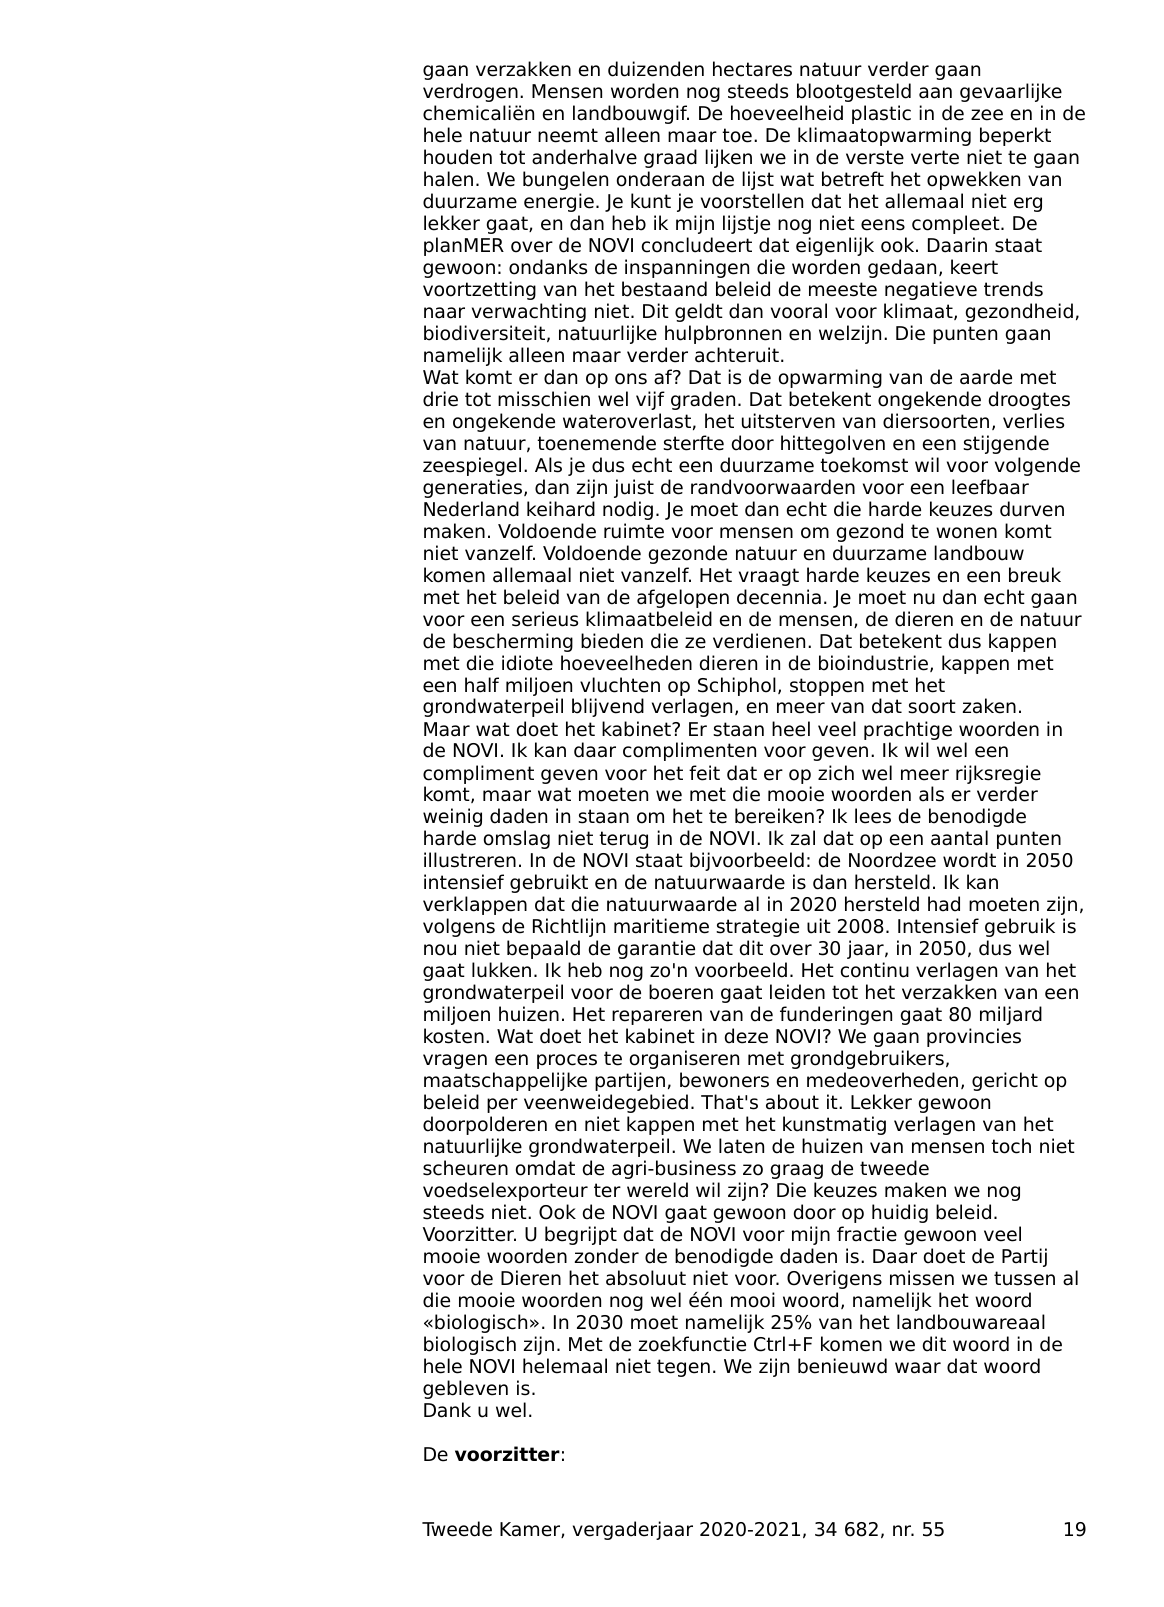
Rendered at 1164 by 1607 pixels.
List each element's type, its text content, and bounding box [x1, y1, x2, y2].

text Wat komt er dan op ons af? Dat is de opwarming van de aarde met drie tot misschien wel vijf graden. Dat betekent ongekende droogtes en ongekende wateroverlast, het uitsterven van diersoorten, verlies van natuur, toenemende sterfte door hittegolven en een stijgende zeespiegel. Als je dus echt een duurzame toekomst wil voor volgende generaties, dan zijn juist de randvoorwaarden voor een leefbaar Nederland keihard nodig. Je moet dan echt die harde keuzes durven maken. Voldoende ruimte voor mensen om gezond te wonen komt niet vanzelf. Voldoende gezonde natuur en duurzame landbouw komen allemaal niet vanzelf. Het vraagt harde keuzes en een breuk met het beleid van de afgelopen decennia. Je moet nu dan echt gaan voor een serieus klimaatbeleid en de mensen, de dieren en de natuur de bescherming bieden die ze verdienen. Dat betekent dus kappen met die idiote hoeveelheden dieren in de bioindustrie, kappen met een half miljoen vluchten op Schiphol, stoppen met het grondwaterpeil blijvend verlagen, en meer van dat soort zaken. [422, 367, 1087, 718]
text gaan verzakken en duizenden hectares natuur verder gaan verdrogen. Mensen worden nog steeds blootgesteld aan gevaarlijke chemicaliën en landbouwgif. De hoeveelheid plastic in de zee en in de hele natuur neemt alleen maar toe. De klimaatopwarming beperkt houden tot anderhalve graad lijken we in de verste verte niet te gaan halen. We bungelen onderaan de lijst wat betreft het opwekken van duurzame energie. Je kunt je voorstellen dat het allemaal niet erg lekker gaat, en dan heb ik mijn lijstje nog niet eens compleet. De planMER over de NOVI concludeert dat eigenlijk ook. Daarin staat gewoon: ondanks de inspanningen die worden gedaan, keert voortzetting van het bestaand beleid de meeste negatieve trends naar verwachting niet. Dit geldt dan vooral voor klimaat, gezondheid, biodiversiteit, natuurlijke hulpbronnen en welzijn. Die punten gaan namelijk alleen maar verder achteruit. [422, 59, 1087, 367]
text Dank u wel. [422, 1400, 1087, 1422]
text De voorzitter: [422, 1444, 1087, 1466]
text Maar wat doet het kabinet? Er staan heel veel prachtige woorden in de NOVI. Ik kan daar complimenten voor geven. Ik wil wel een compliment geven voor het feit dat er op zich wel meer rijksregie komt, maar wat moeten we met die mooie woorden als er verder weinig daden in staan om het te bereiken? Ik lees de benodigde harde omslag niet terug in de NOVI. Ik zal dat op een aantal punten illustreren. In de NOVI staat bijvoorbeeld: de Noordzee wordt in 2050 intensief gebruikt en de natuurwaarde is dan hersteld. Ik kan verklappen dat die natuurwaarde al in 2020 hersteld had moeten zijn, volgens de Richtlijn maritieme strategie uit 2008. Intensief gebruik is nou niet bepaald de garantie dat dit over 30 jaar, in 2050, dus wel gaat lukken. Ik heb nog zo'n voorbeeld. Het continu verlagen van het grondwaterpeil voor de boeren gaat leiden tot het verzakken van een miljoen huizen. Het repareren van de funderingen gaat 80 miljard kosten. Wat doet het kabinet in deze NOVI? We gaan provincies vragen een proces te organiseren met grondgebruikers, maatschappelijke partijen, bewoners en medeoverheden, gericht op beleid per veenweidegebied. That's about it. Lekker gewoon doorpolderen en niet kappen met het kunstmatig verlagen van het natuurlijke grondwaterpeil. We laten de huizen van mensen toch niet scheuren omdat de agri-business zo graag de tweede voedselexporteur ter wereld wil zijn? Die keuzes maken we nog steeds niet. Ook de NOVI gaat gewoon door op huidig beleid. [422, 718, 1087, 1224]
text Voorzitter. U begrijpt dat de NOVI voor mijn fractie gewoon veel mooie woorden zonder de benodigde daden is. Daar doet de Partij voor de Dieren het absoluut niet voor. Overigens missen we tussen al die mooie woorden nog wel één mooi woord, namelijk het woord «biologisch». In 2030 moet namelijk 25% van het landbouwareaal biologisch zijn. Met de zoekfunctie Ctrl+F komen we dit woord in de hele NOVI helemaal niet tegen. We zijn benieuwd waar dat woord gebleven is. [422, 1224, 1087, 1400]
